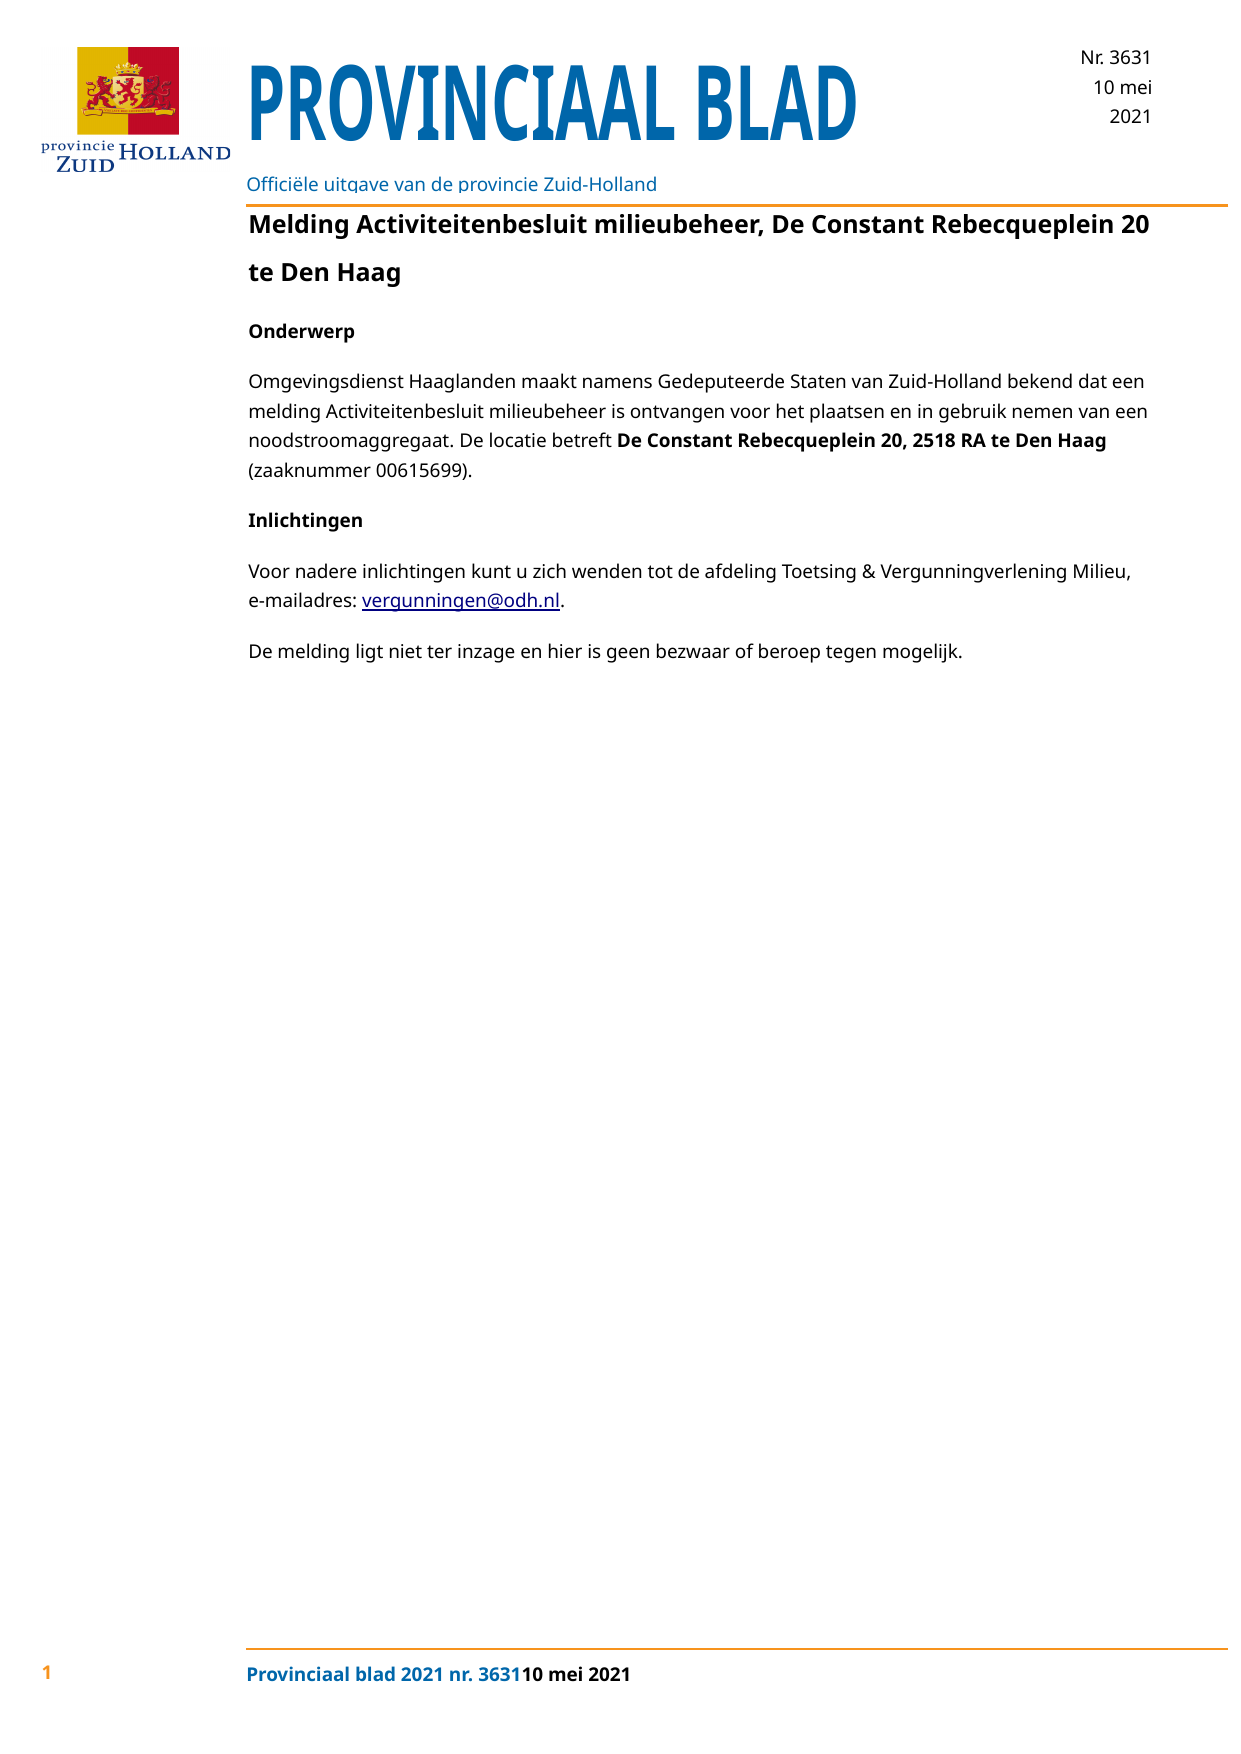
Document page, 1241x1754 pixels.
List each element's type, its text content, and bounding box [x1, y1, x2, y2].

text Omgevingsdienst Haaglanden maakt namens Gedeputeerde Staten van Zuid-Holland bekend dat een melding Activiteitenbesluit milieubeheer is ontvangen voor het plaatsen en in gebruik nemen van een noodstroomaggregaat. De locatie betreft De Constant Rebecqueplein 20, 2518 RA te Den Haag (zaaknummer 00615699). [248, 368, 1152, 483]
text De melding ligt niet ter inzage en hier is geen bezwaar of beroep tegen mogelijk. [248, 638, 1152, 664]
text Onderwerp [248, 318, 1152, 344]
text Melding Activiteitenbesluit milieubeheer, De Constant Rebecqueplein 20 te Den Haag [248, 207, 1152, 288]
text Voor nadere inlichtingen kunt u zich wenden tot de afdeling Toetsing & Vergunningverlening Milieu, e-mailadres: vergunningen@odh.nl. [248, 558, 1152, 613]
picture [41, 47, 231, 172]
text Inlichtingen [248, 507, 1152, 533]
